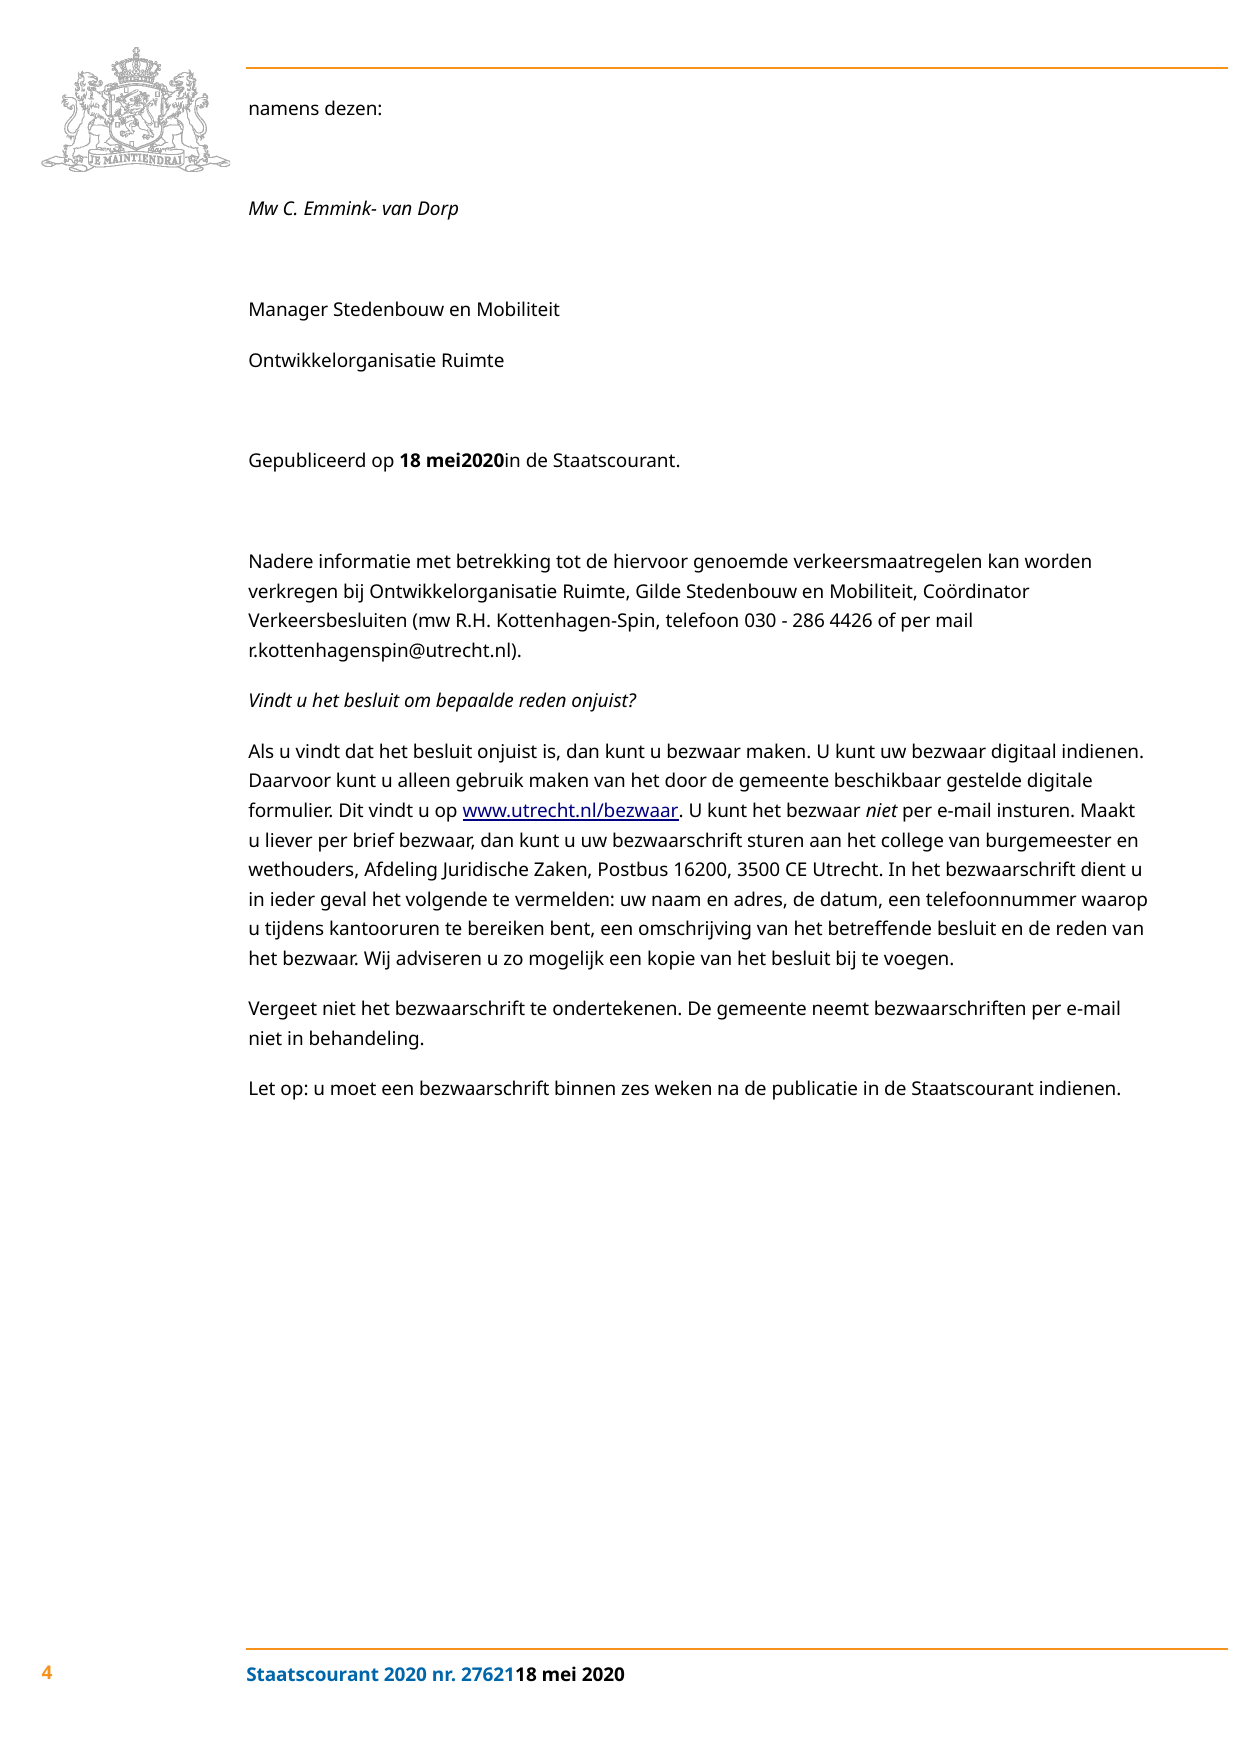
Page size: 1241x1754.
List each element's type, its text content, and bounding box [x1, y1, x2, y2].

text namens dezen: [248, 95, 1152, 121]
text Mw C. Emmink- van Dorp [248, 196, 1152, 221]
text Gepubliceerd op 18 mei2020in de Staatscourant. [248, 448, 1152, 473]
text Nadere informatie met betrekking tot de hiervoor genoemde verkeersmaatregelen kan worden verkregen bij Ontwikkelorganisatie Ruimte, Gilde Stedenbouw en Mobiliteit, Coördinator Verkeersbesluiten (mw R.H. Kottenhagen-Spin, telefoon 030 - 286 4426 of per mail r.kottenhagenspin@utrecht.nl). [248, 548, 1152, 663]
text Als u vindt dat het besluit onjuist is, dan kunt u bezwaar maken. U kunt uw bezwaar digitaal indienen. Daarvoor kunt u alleen gebruik maken van het door de gemeente beschikbaar gestelde digitale formulier. Dit vindt u op www.utrecht.nl/bezwaar. U kunt het bezwaar niet per e-mail insturen. Maakt u liever per brief bezwaar, dan kunt u uw bezwaarschrift sturen aan het college van burgemeester en wethouders, Afdeling Juridische Zaken, Postbus 16200, 3500 CE Utrecht. In het bezwaarschrift dient u in ieder geval het volgende te vermelden: uw naam en adres, de datum, een telefoonnummer waarop u tijdens kantooruren te bereiken bent, een omschrijving van het betreffende besluit en de reden van het bezwaar. Wij adviseren u zo mogelijk een kopie van het besluit bij te voegen. [248, 738, 1152, 971]
text Manager Stedenbouw en Mobiliteit [248, 296, 1152, 322]
text Vergeet niet het bezwaarschrift te ondertekenen. De gemeente neemt bezwaarschriften per e-mail niet in behandeling. [248, 996, 1152, 1051]
text Let op: u moet een bezwaarschrift binnen zes weken na de publicatie in de Staatscourant indienen. [248, 1076, 1152, 1101]
picture [41, 47, 231, 172]
text Vindt u het besluit om bepaalde reden onjuist? [248, 688, 1152, 713]
text Ontwikkelorganisatie Ruimte [248, 347, 1152, 373]
